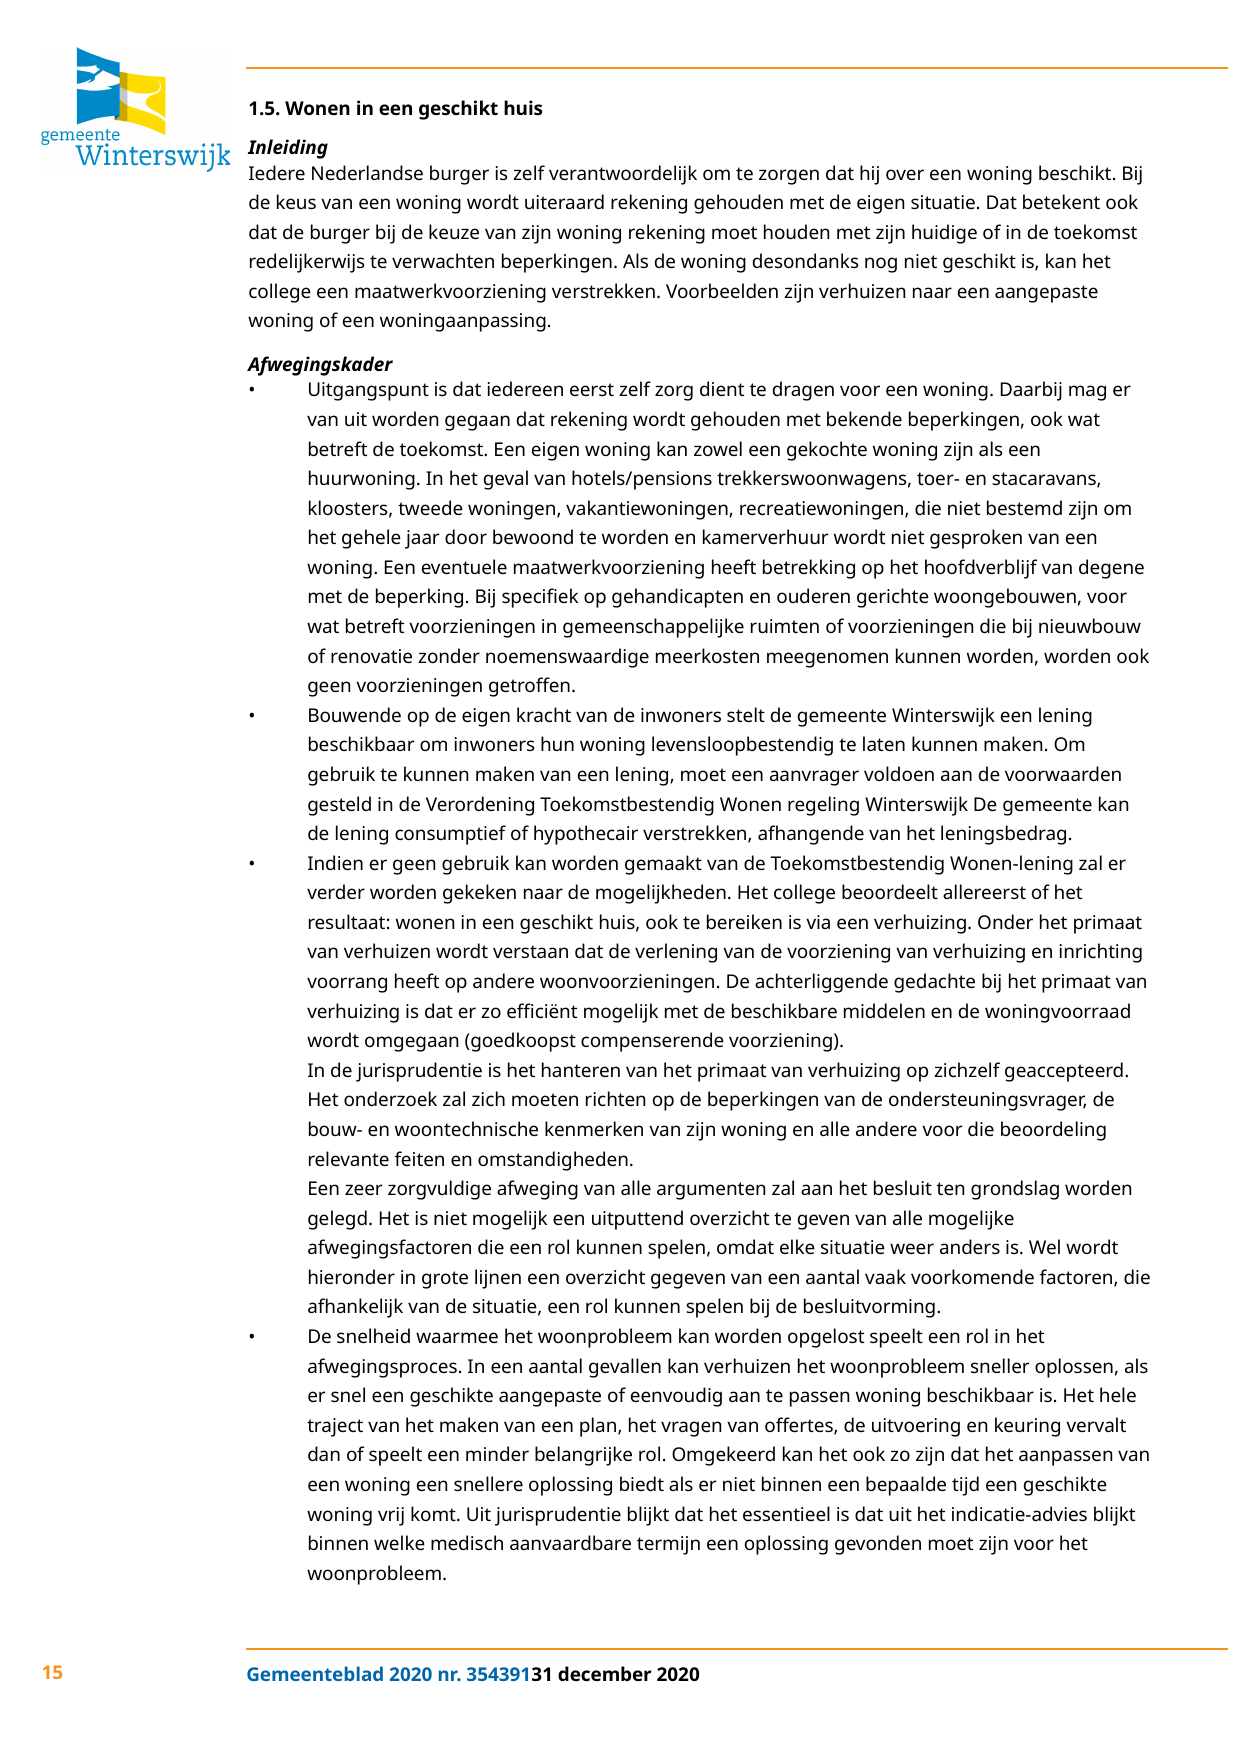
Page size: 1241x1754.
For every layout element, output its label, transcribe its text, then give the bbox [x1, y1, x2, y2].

list In de jurisprudentie is het hanteren van het primaat van verhuizing op zichzelf geaccepteerd. Het onderzoek zal zich moeten richten op de beperkingen van de ondersteuningsvrager, de bouw- en woontechnische kenmerken van zijn woning en alle andere voor die beoordeling relevante feiten en omstandigheden. [248, 1057, 1152, 1171]
list Bouwende op de eigen kracht van de inwoners stelt de gemeente Winterswijk een lening beschikbaar om inwoners hun woning levensloopbestendig te laten kunnen maken. Om gebruik te kunnen maken van een lening, moet een aanvrager voldoen aan de voorwaarden gesteld in de Verordening Toekomstbestendig Wonen regeling Winterswijk De gemeente kan de lening consumptief of hypothecair verstrekken, afhangende van het leningsbedrag. [248, 702, 1152, 846]
list Uitgangspunt is dat iedereen eerst zelf zorg dient te dragen voor een woning. Daarbij mag er van uit worden gegaan dat rekening wordt gehouden met bekende beperkingen, ook wat betreft de toekomst. Een eigen woning kan zowel een gekochte woning zijn als een huurwoning. In het geval van hotels/pensions trekkerswoonwagens, toer- en stacaravans, kloosters, tweede woningen, vakantiewoningen, recreatiewoningen, die niet bestemd zijn om het gehele jaar door bewoond te worden en kamerverhuur wordt niet gesproken van een woning. Een eventuele maatwerkvoorziening heeft betrekking op het hoofdverblijf van degene met de beperking. Bij specifiek op gehandicapten en ouderen gerichte woongebouwen, voor wat betreft voorzieningen in gemeenschappelijke ruimten of voorzieningen die bij nieuwbouw of renovatie zonder noemenswaardige meerkosten meegenomen kunnen worden, worden ook geen voorzieningen getroffen. [248, 377, 1152, 698]
picture [225, 153, 231, 162]
picture [41, 47, 231, 172]
list Indien er geen gebruik kan worden gemaakt van de Toekomstbestendig Wonen-lening zal er verder worden gekeken naar de mogelijkheden. Het college beoordeelt allereerst of het resultaat: wonen in een geschikt huis, ook te bereiken is via een verhuizing. Onder het primaat van verhuizen wordt verstaan dat de verlening van de voorziening van verhuizing en inrichting voorrang heeft op andere woonvoorzieningen. De achterliggende gedachte bij het primaat van verhuizing is dat er zo efficiënt mogelijk met de beschikbare middelen en de woningvoorraad wordt omgegaan (goedkoopst compenserende voorziening). [248, 850, 1152, 1053]
list Een zeer zorgvuldige afweging van alle argumenten zal aan het besluit ten grondslag worden gelegd. Het is niet mogelijk een uitputtend overzicht te geven van alle mogelijke afwegingsfactoren die een rol kunnen spelen, omdat elke situatie weer anders is. Wel wordt hieronder in grote lijnen een overzicht gegeven van een aantal vaak voorkomende factoren, die afhankelijk van de situatie, een rol kunnen spelen bij de besluitvorming. [248, 1175, 1152, 1319]
text Afwegingskader [248, 351, 1152, 377]
text Iedere Nederlandse burger is zelf verantwoordelijk om te zorgen dat hij over een woning beschikt. Bij de keus van een woning wordt uiteraard rekening gehouden met de eigen situatie. Dat betekent ook dat de burger bij de keuze van zijn woning rekening moet houden met zijn huidige of in de toekomst redelijkerwijs te verwachten beperkingen. Als de woning desondanks nog niet geschikt is, kan het college een maatwerkvoorziening verstrekken. Voorbeelden zijn verhuizen naar een aangepaste woning of een woningaanpassing. [248, 160, 1152, 333]
text 1.5. Wonen in een geschikt huis [248, 95, 1152, 121]
list De snelheid waarmee het woonprobleem kan worden opgelost speelt een rol in het afwegingsproces. In een aantal gevallen kan verhuizen het woonprobleem sneller oplossen, als er snel een geschikte aangepaste of eenvoudig aan te passen woning beschikbaar is. Het hele traject van het maken van een plan, het vragen van offertes, de uitvoering en keuring vervalt dan of speelt een minder belangrijke rol. Omgekeerd kan het ook zo zijn dat het aanpassen van een woning een snellere oplossing biedt als er niet binnen een bepaalde tijd een geschikte woning vrij komt. Uit jurisprudentie blijkt dat het essentieel is dat uit het indicatie-advies blijkt binnen welke medisch aanvaardbare termijn een oplossing gevonden moet zijn voor het woonprobleem. [248, 1323, 1152, 1586]
text Inleiding [248, 134, 1152, 160]
